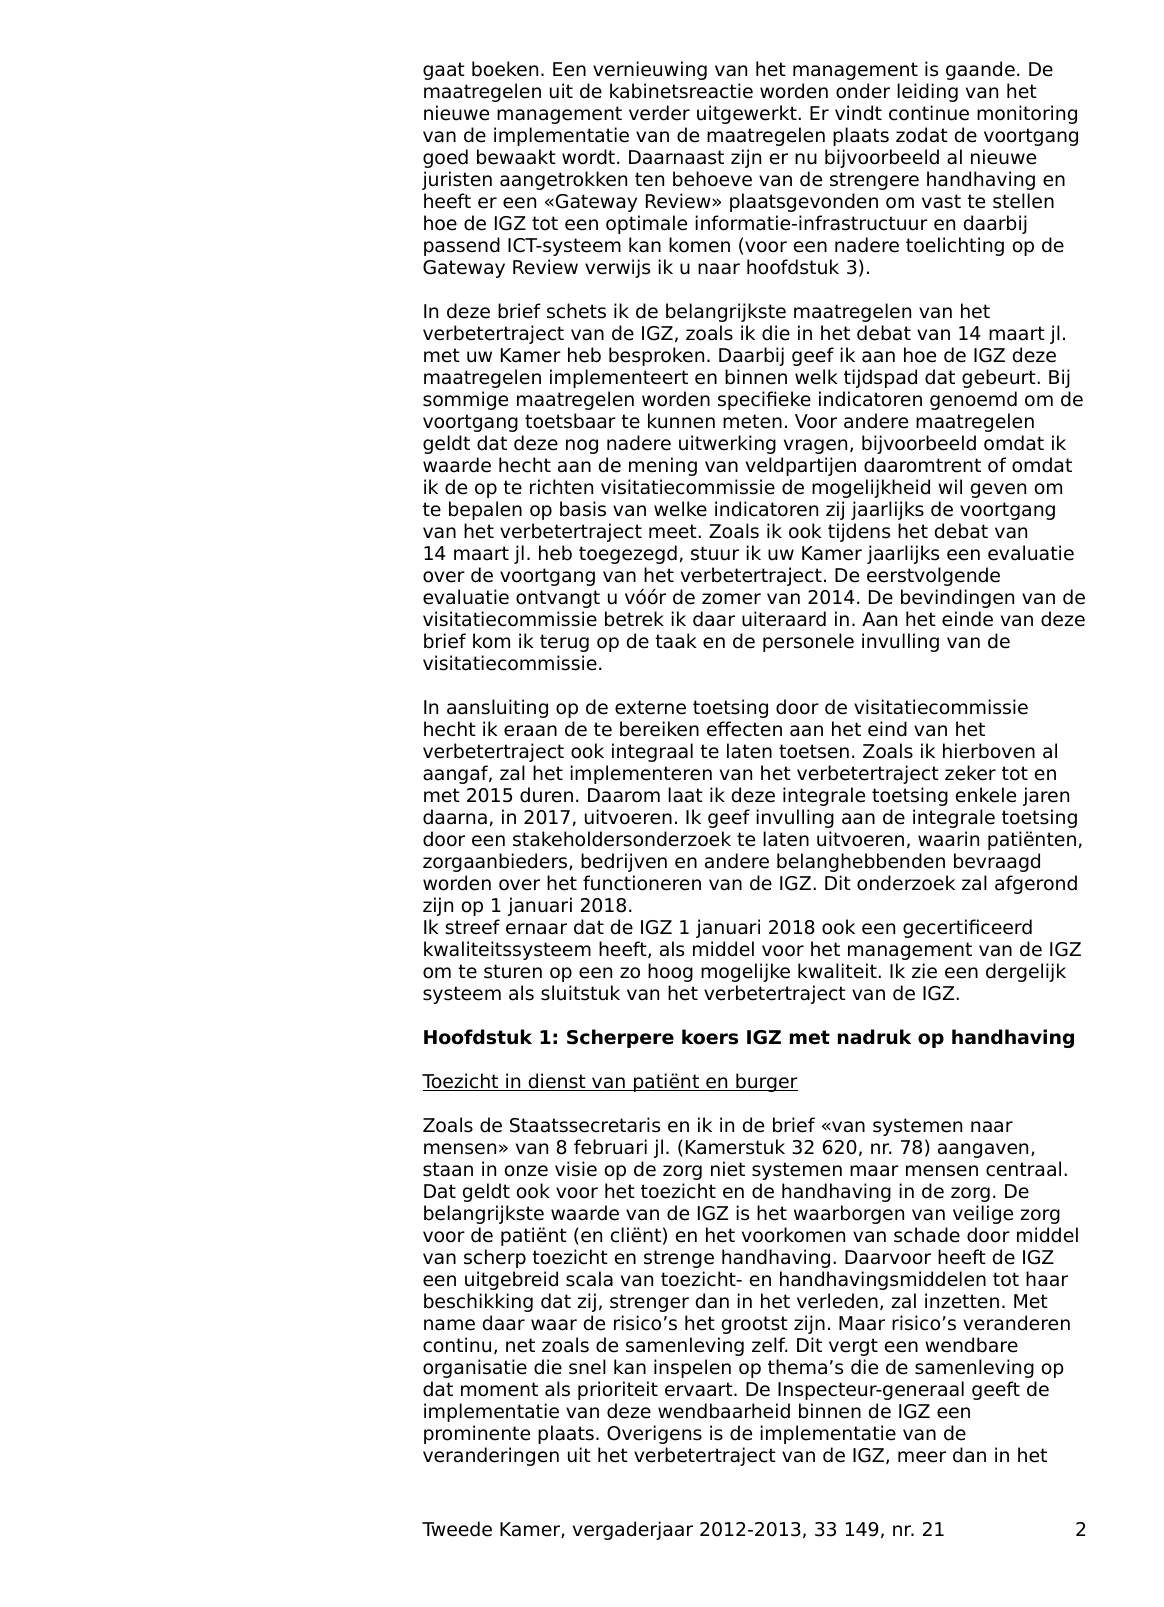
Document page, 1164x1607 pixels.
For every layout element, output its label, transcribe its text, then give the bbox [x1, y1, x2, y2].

text Zoals de Staatssecretaris en ik in de brief «van systemen naar mensen» van 8 februari jl. (Kamerstuk 32 620, nr. 78) aangaven, staan in onze visie op de zorg niet systemen maar mensen centraal. Dat geldt ook voor het toezicht en de handhaving in de zorg. De belangrijkste waarde van de IGZ is het waarborgen van veilige zorg voor de patiënt (en cliënt) en het voorkomen van schade door middel van scherp toezicht en strenge handhaving. Daarvoor heeft de IGZ een uitgebreid scala van toezicht- en handhavingsmiddelen tot haar beschikking dat zij, strenger dan in het verleden, zal inzetten. Met name daar waar de risico’s het grootst zijn. Maar risico’s veranderen continu, net zoals de samenleving zelf. Dit vergt een wendbare organisatie die snel kan inspelen op thema’s die de samenleving op dat moment als prioriteit ervaart. De Inspecteur-generaal geeft de implementatie van deze wendbaarheid binnen de IGZ een prominente plaats. Overigens is de implementatie van de veranderingen uit het verbetertraject van de IGZ, meer dan in het [422, 1115, 1087, 1467]
subtitle Hoofdstuk 1: Scherpere koers IGZ met nadruk op handhaving [422, 1027, 1087, 1049]
text Ik streef ernaar dat de IGZ 1 januari 2018 ook een gecertificeerd kwaliteitssysteem heeft, als middel voor het management van de IGZ om te sturen op een zo hoog mogelijke kwaliteit. Ik zie een dergelijk systeem als sluitstuk van het verbetertraject van de IGZ. [422, 917, 1087, 1004]
subtitle Toezicht in dienst van patiënt en burger [422, 1071, 1087, 1093]
text In deze brief schets ik de belangrijkste maatregelen van het verbetertraject van de IGZ, zoals ik die in het debat van 14 maart jl. met uw Kamer heb besproken. Daarbij geef ik aan hoe de IGZ deze maatregelen implementeert en binnen welk tijdspad dat gebeurt. Bij sommige maatregelen worden specifieke indicatoren genoemd om de voortgang toetsbaar te kunnen meten. Voor andere maatregelen geldt dat deze nog nadere uitwerking vragen, bijvoorbeeld omdat ik waarde hecht aan de mening van veldpartijen daaromtrent of omdat ik de op te richten visitatiecommissie de mogelijkheid wil geven om te bepalen op basis van welke indicatoren zij jaarlijks de voortgang van het verbetertraject meet. Zoals ik ook tijdens het debat van 14 maart jl. heb toegezegd, stuur ik uw Kamer jaarlijks een evaluatie over de voortgang van het verbetertraject. De eerstvolgende evaluatie ontvangt u vóór de zomer van 2014. De bevindingen van de visitatiecommissie betrek ik daar uiteraard in. Aan het einde van deze brief kom ik terug op de taak en de personele invulling van de visitatiecommissie. [422, 301, 1087, 675]
text In aansluiting op de externe toetsing door de visitatiecommissie hecht ik eraan de te bereiken effecten aan het eind van het verbetertraject ook integraal te laten toetsen. Zoals ik hierboven al aangaf, zal het implementeren van het verbetertraject zeker tot en met 2015 duren. Daarom laat ik deze integrale toetsing enkele jaren daarna, in 2017, uitvoeren. Ik geef invulling aan de integrale toetsing door een stakeholdersonderzoek te laten uitvoeren, waarin patiënten, zorgaanbieders, bedrijven en andere belanghebbenden bevraagd worden over het functioneren van de IGZ. Dit onderzoek zal afgerond zijn op 1 januari 2018. [422, 697, 1087, 917]
text gaat boeken. Een vernieuwing van het management is gaande. De maatregelen uit de kabinetsreactie worden onder leiding van het nieuwe management verder uitgewerkt. Er vindt continue monitoring van de implementatie van de maatregelen plaats zodat de voortgang goed bewaakt wordt. Daarnaast zijn er nu bijvoorbeeld al nieuwe juristen aangetrokken ten behoeve van de strengere handhaving en heeft er een «Gateway Review» plaatsgevonden om vast te stellen hoe de IGZ tot een optimale informatie-infrastructuur en daarbij passend ICT-systeem kan komen (voor een nadere toelichting op de Gateway Review verwijs ik u naar hoofdstuk 3). [422, 59, 1087, 279]
